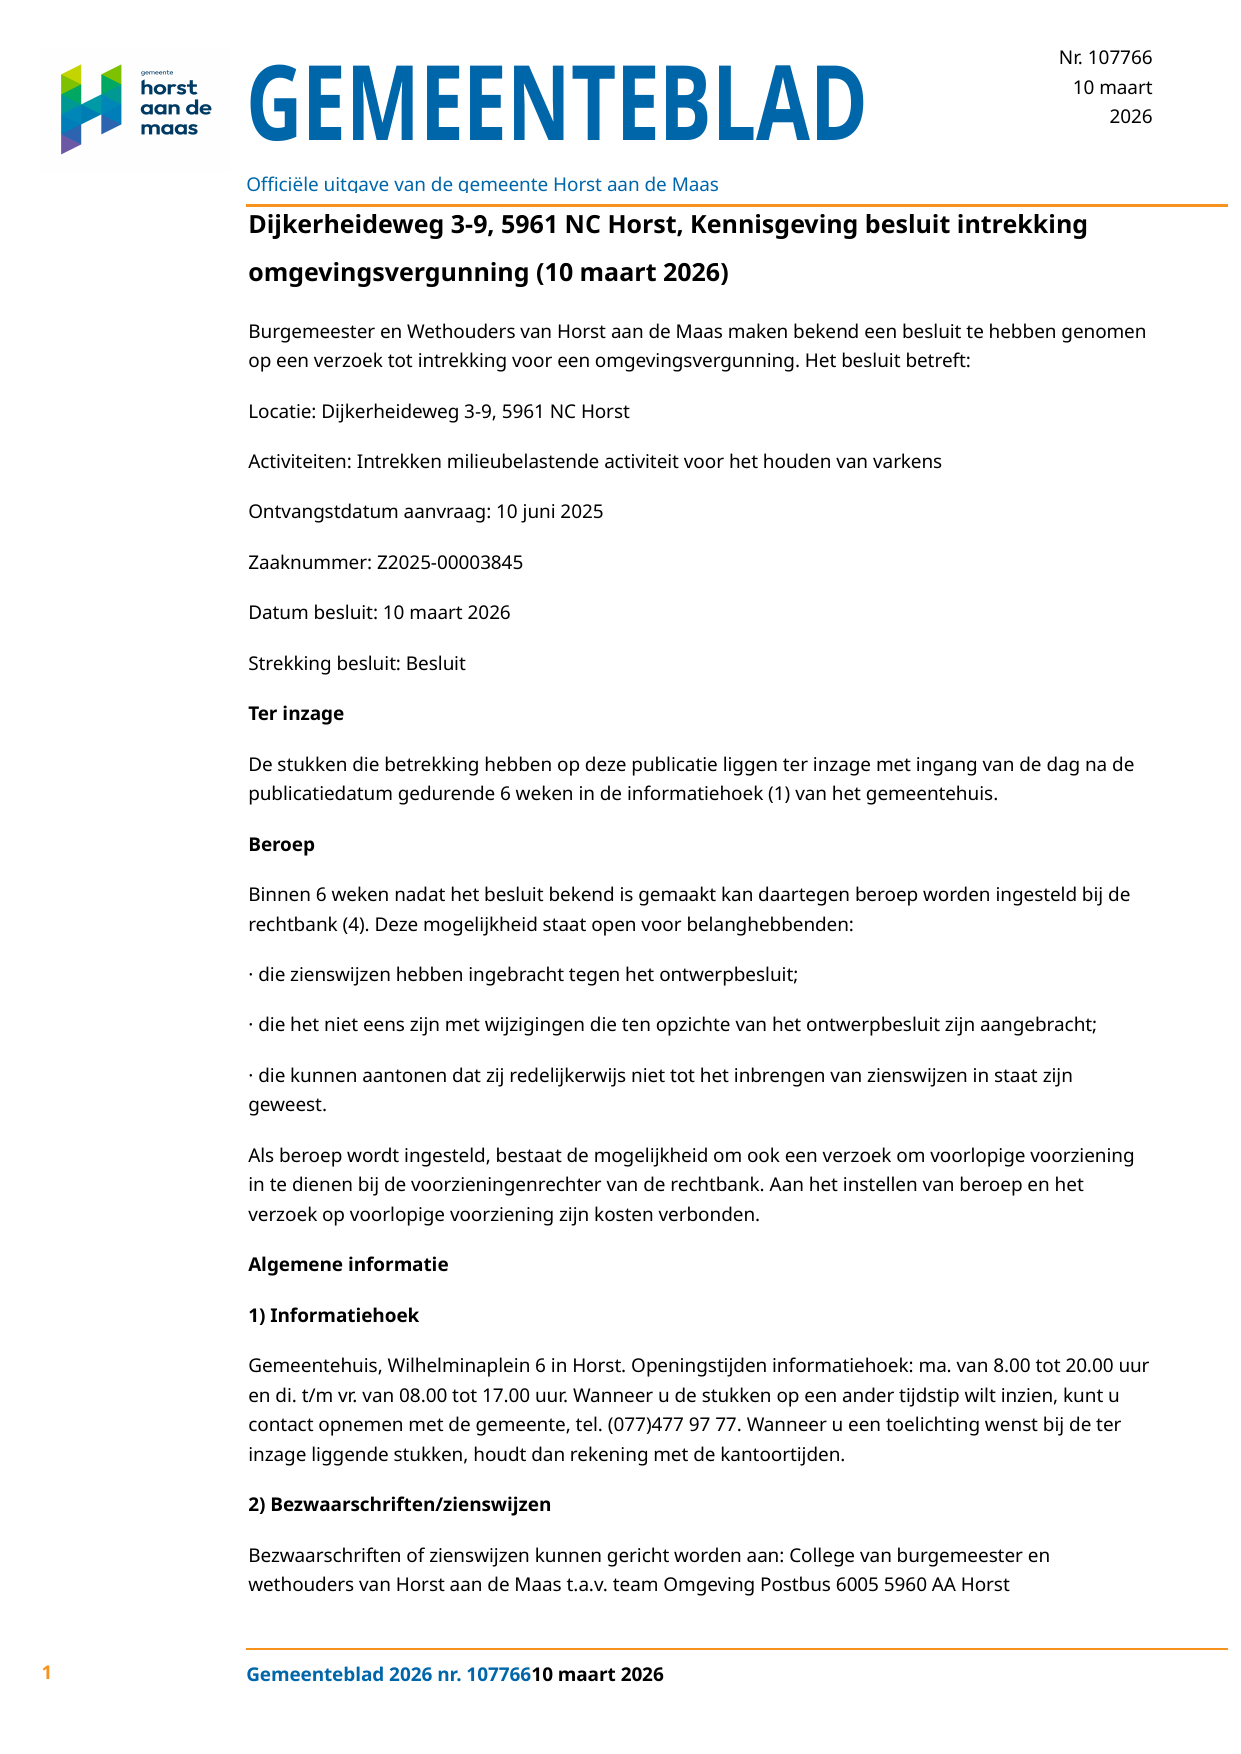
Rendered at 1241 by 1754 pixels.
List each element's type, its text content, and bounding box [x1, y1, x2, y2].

text Burgemeester en Wethouders van Horst aan de Maas maken bekend een besluit te hebben genomen op een verzoek tot intrekking voor een omgevingsvergunning. Het besluit betreft: [248, 318, 1152, 373]
text Dijkerheideweg 3-9, 5961 NC Horst, Kennisgeving besluit intrekking omgevingsvergunning (10 maart 2026) [248, 207, 1152, 288]
text Activiteiten: Intrekken milieubelastende activiteit voor het houden van varkens [248, 448, 1152, 474]
text Algemene informatie [248, 1252, 1152, 1277]
text · die zienswijzen hebben ingebracht tegen het ontwerpbesluit; [248, 961, 1152, 987]
text Locatie: Dijkerheideweg 3-9, 5961 NC Horst [248, 398, 1152, 424]
text · die kunnen aantonen dat zij redelijkerwijs niet tot het inbrengen van zienswijzen in staat zijn geweest. [248, 1062, 1152, 1117]
text Datum besluit: 10 maart 2026 [248, 599, 1152, 625]
text Strekking besluit: Besluit [248, 650, 1152, 676]
text · die het niet eens zijn met wijzigingen die ten opzichte van het ontwerpbesluit zijn aangebracht; [248, 1012, 1152, 1037]
text Ontvangstdatum aanvraag: 10 juni 2025 [248, 499, 1152, 524]
picture [41, 47, 231, 172]
text 1) Informatiehoek [248, 1302, 1152, 1328]
text 2) Bezwaarschriften/zienswijzen [248, 1492, 1152, 1517]
text De stukken die betrekking hebben op deze publicatie liggen ter inzage met ingang van de dag na de publicatiedatum gedurende 6 weken in de informatiehoek (1) van het gemeentehuis. [248, 751, 1152, 806]
text Bezwaarschriften of zienswijzen kunnen gericht worden aan: College van burgemeester en wethouders van Horst aan de Maas t.a.v. team Omgeving Postbus 6005 5960 AA Horst [248, 1542, 1152, 1597]
text Binnen 6 weken nadat het besluit bekend is gemaakt kan daartegen beroep worden ingesteld bij de rechtbank (4). Deze mogelijkheid staat open voor belanghebbenden: [248, 881, 1152, 937]
text Als beroep wordt ingesteld, bestaat de mogelijkheid om ook een verzoek om voorlopige voorziening in te dienen bij de voorzieningenrechter van de rechtbank. Aan het instellen van beroep en het verzoek op voorlopige voorziening zijn kosten verbonden. [248, 1142, 1152, 1227]
text Ter inzage [248, 700, 1152, 726]
text Beroep [248, 831, 1152, 857]
text Gemeentehuis, Wilhelminaplein 6 in Horst. Openingstijden informatiehoek: ma. van 8.00 tot 20.00 uur en di. t/m vr. van 08.00 tot 17.00 uur. Wanneer u de stukken op een ander tijdstip wilt inzien, kunt u contact opnemen met de gemeente, tel. (077)477 97 77. Wanneer u een toelichting wenst bij de ter inzage liggende stukken, houdt dan rekening met de kantoortijden. [248, 1352, 1152, 1467]
text Zaaknummer: Z2025-00003845 [248, 549, 1152, 575]
